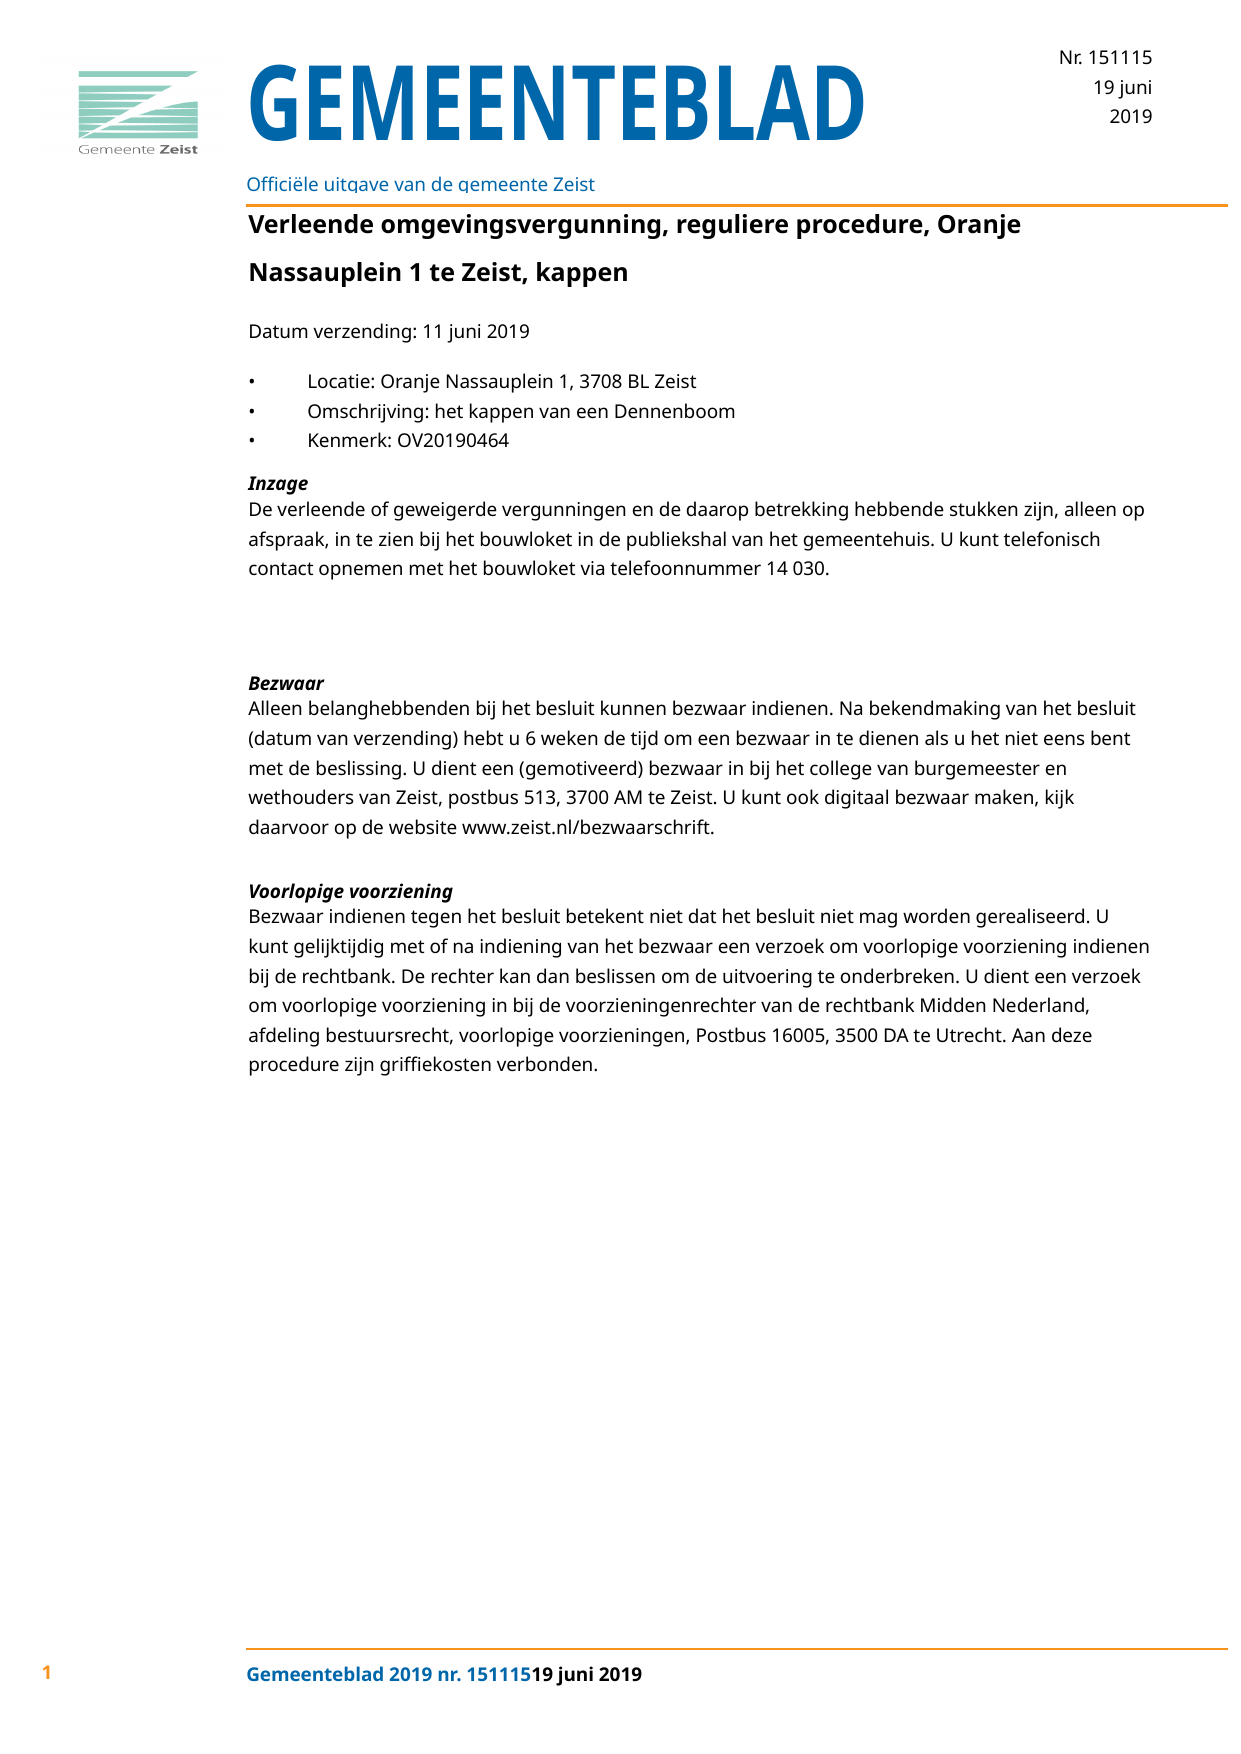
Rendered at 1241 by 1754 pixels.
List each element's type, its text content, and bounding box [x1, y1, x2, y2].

text Datum verzending: 11 juni 2019 [248, 318, 1152, 344]
picture [41, 47, 231, 172]
list Omschrijving: het kappen van een Dennenboom [248, 398, 1152, 424]
text Voorlopige voorziening [248, 878, 1152, 904]
text Alleen belanghebbenden bij het besluit kunnen bezwaar indienen. Na bekendmaking van het besluit (datum van verzending) hebt u 6 weken de tijd om een bezwaar in te dienen als u het niet eens bent met de beslissing. U dient een (gemotiveerd) bezwaar in bij het college van burgemeester en wethouders van Zeist, postbus 513, 3700 AM te Zeist. U kunt ook digitaal bezwaar maken, kijk daarvoor op de website www.zeist.nl/bezwaarschrift. [248, 696, 1152, 840]
text Verleende omgevingsvergunning, reguliere procedure, Oranje Nassauplein 1 te Zeist, kappen [248, 207, 1152, 288]
list Kenmerk: OV20190464 [248, 427, 1152, 453]
text Bezwaar [248, 670, 1152, 696]
list Locatie: Oranje Nassauplein 1, 3708 BL Zeist [248, 368, 1152, 394]
text Bezwaar indienen tegen het besluit betekent niet dat het besluit niet mag worden gerealiseerd. U kunt gelijktijdig met of na indiening van het bezwaar een verzoek om voorlopige voorziening indienen bij de rechtbank. De rechter kan dan beslissen om de uitvoering te onderbreken. U dient een verzoek om voorlopige voorziening in bij de voorzieningenrechter van de rechtbank Midden Nederland, afdeling bestuursrecht, voorlopige voorzieningen, Postbus 16005, 3500 DA te Utrecht. Aan deze procedure zijn griffiekosten verbonden. [248, 904, 1152, 1077]
text Inzage [248, 471, 1152, 496]
text De verleende of geweigerde vergunningen en de daarop betrekking hebbende stukken zijn, alleen op afspraak, in te zien bij het bouwloket in de publiekshal van het gemeentehuis. U kunt telefonisch contact opnemen met het bouwloket via telefoonnummer 14 030. [248, 496, 1152, 581]
